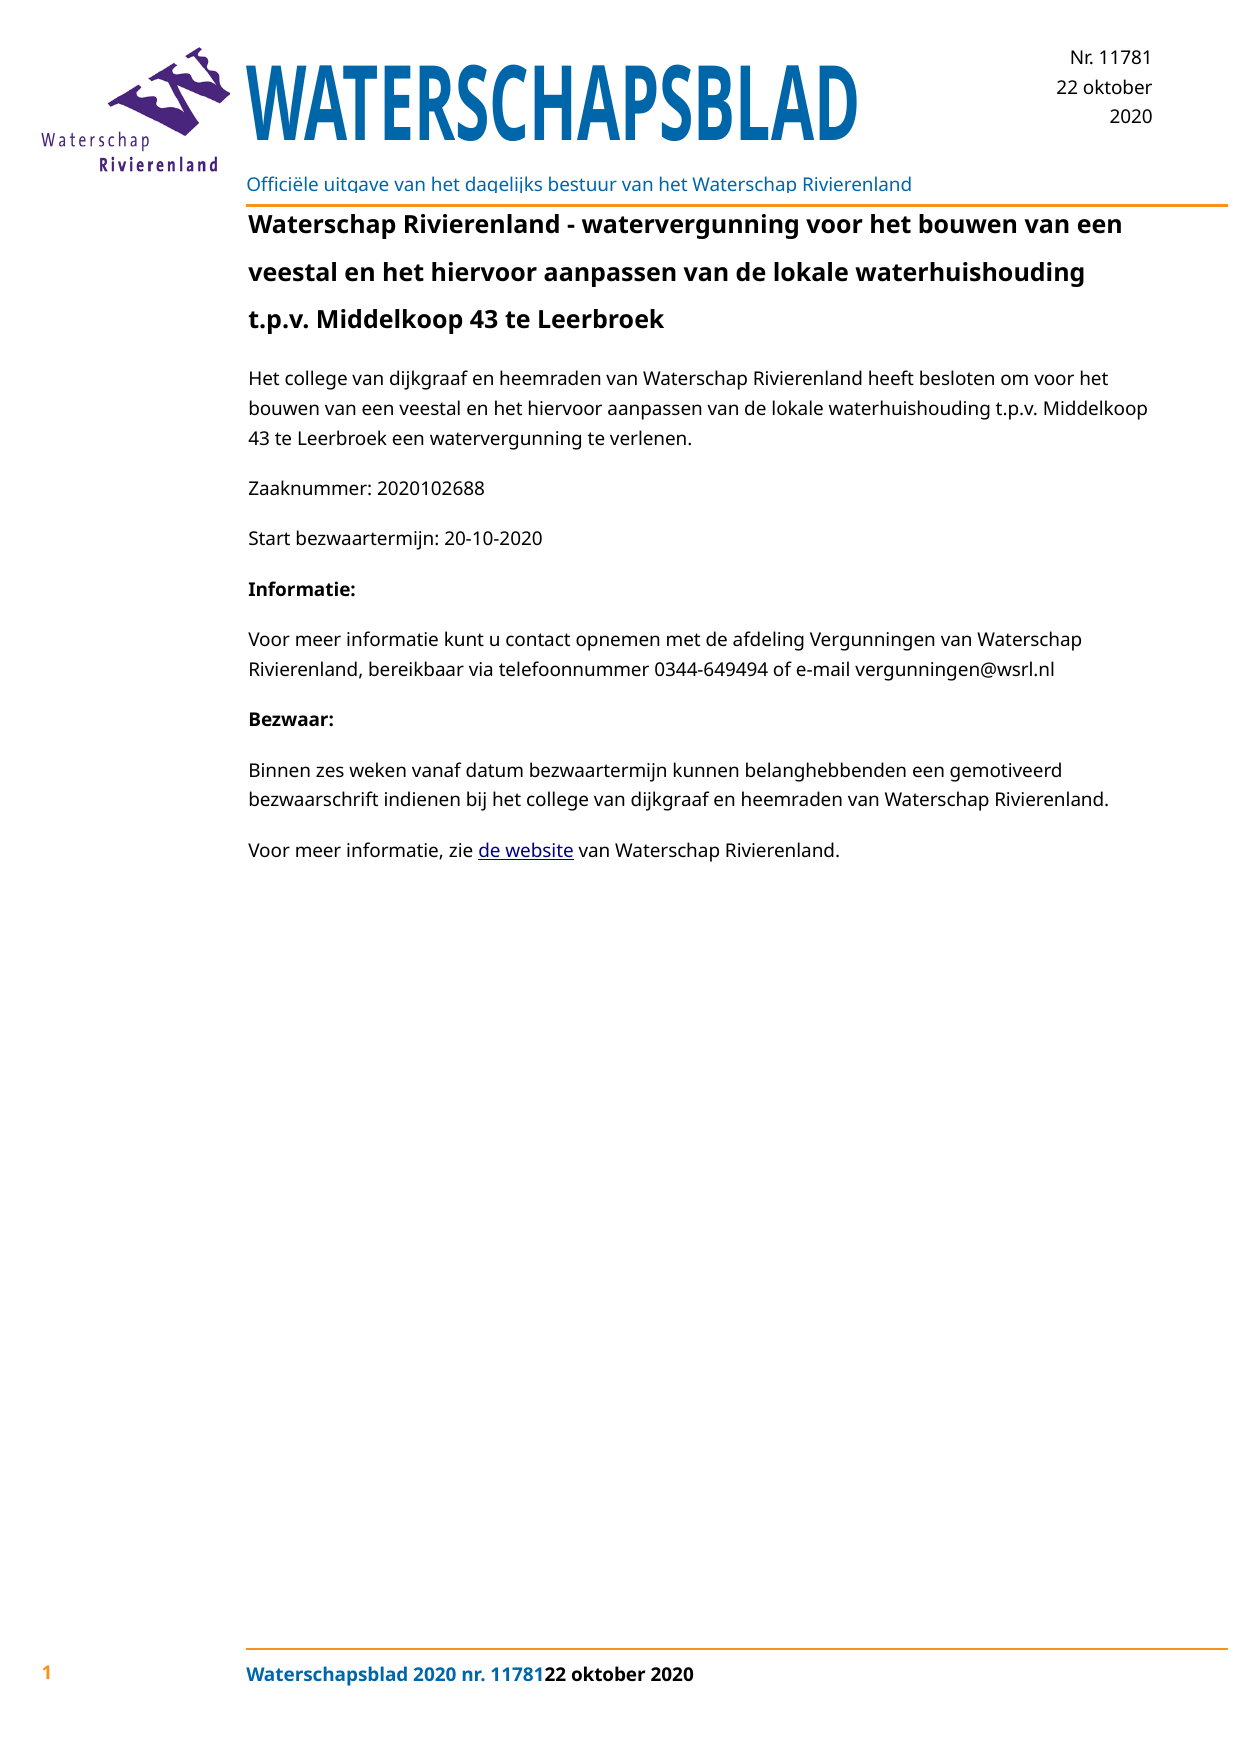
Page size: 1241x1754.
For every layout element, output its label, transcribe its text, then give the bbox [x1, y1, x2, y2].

text Start bezwaartermijn: 20-10-2020 [248, 526, 1152, 551]
text Waterschap Rivierenland - watervergunning voor het bouwen van een veestal en het hiervoor aanpassen van de lokale waterhuishouding t.p.v. Middelkoop 43 te Leerbroek [248, 207, 1152, 336]
picture [41, 47, 231, 172]
text Zaaknummer: 2020102688 [248, 475, 1152, 501]
text Bezwaar: [248, 706, 1152, 732]
text Binnen zes weken vanaf datum bezwaartermijn kunnen belanghebbenden een gemotiveerd bezwaarschrift indienen bij het college van dijkgraaf en heemraden van Waterschap Rivierenland. [248, 757, 1152, 812]
text Het college van dijkgraaf en heemraden van Waterschap Rivierenland heeft besloten om voor het bouwen van een veestal en het hiervoor aanpassen van de lokale waterhuishouding t.p.v. Middelkoop 43 te Leerbroek een watervergunning te verlenen. [248, 366, 1152, 450]
text Voor meer informatie, zie de website van Waterschap Rivierenland. [248, 837, 1152, 862]
text Voor meer informatie kunt u contact opnemen met de afdeling Vergunningen van Waterschap Rivierenland, bereikbaar via telefoonnummer 0344-649494 of e-mail vergunningen@wsrl.nl [248, 626, 1152, 682]
text Informatie: [248, 576, 1152, 602]
